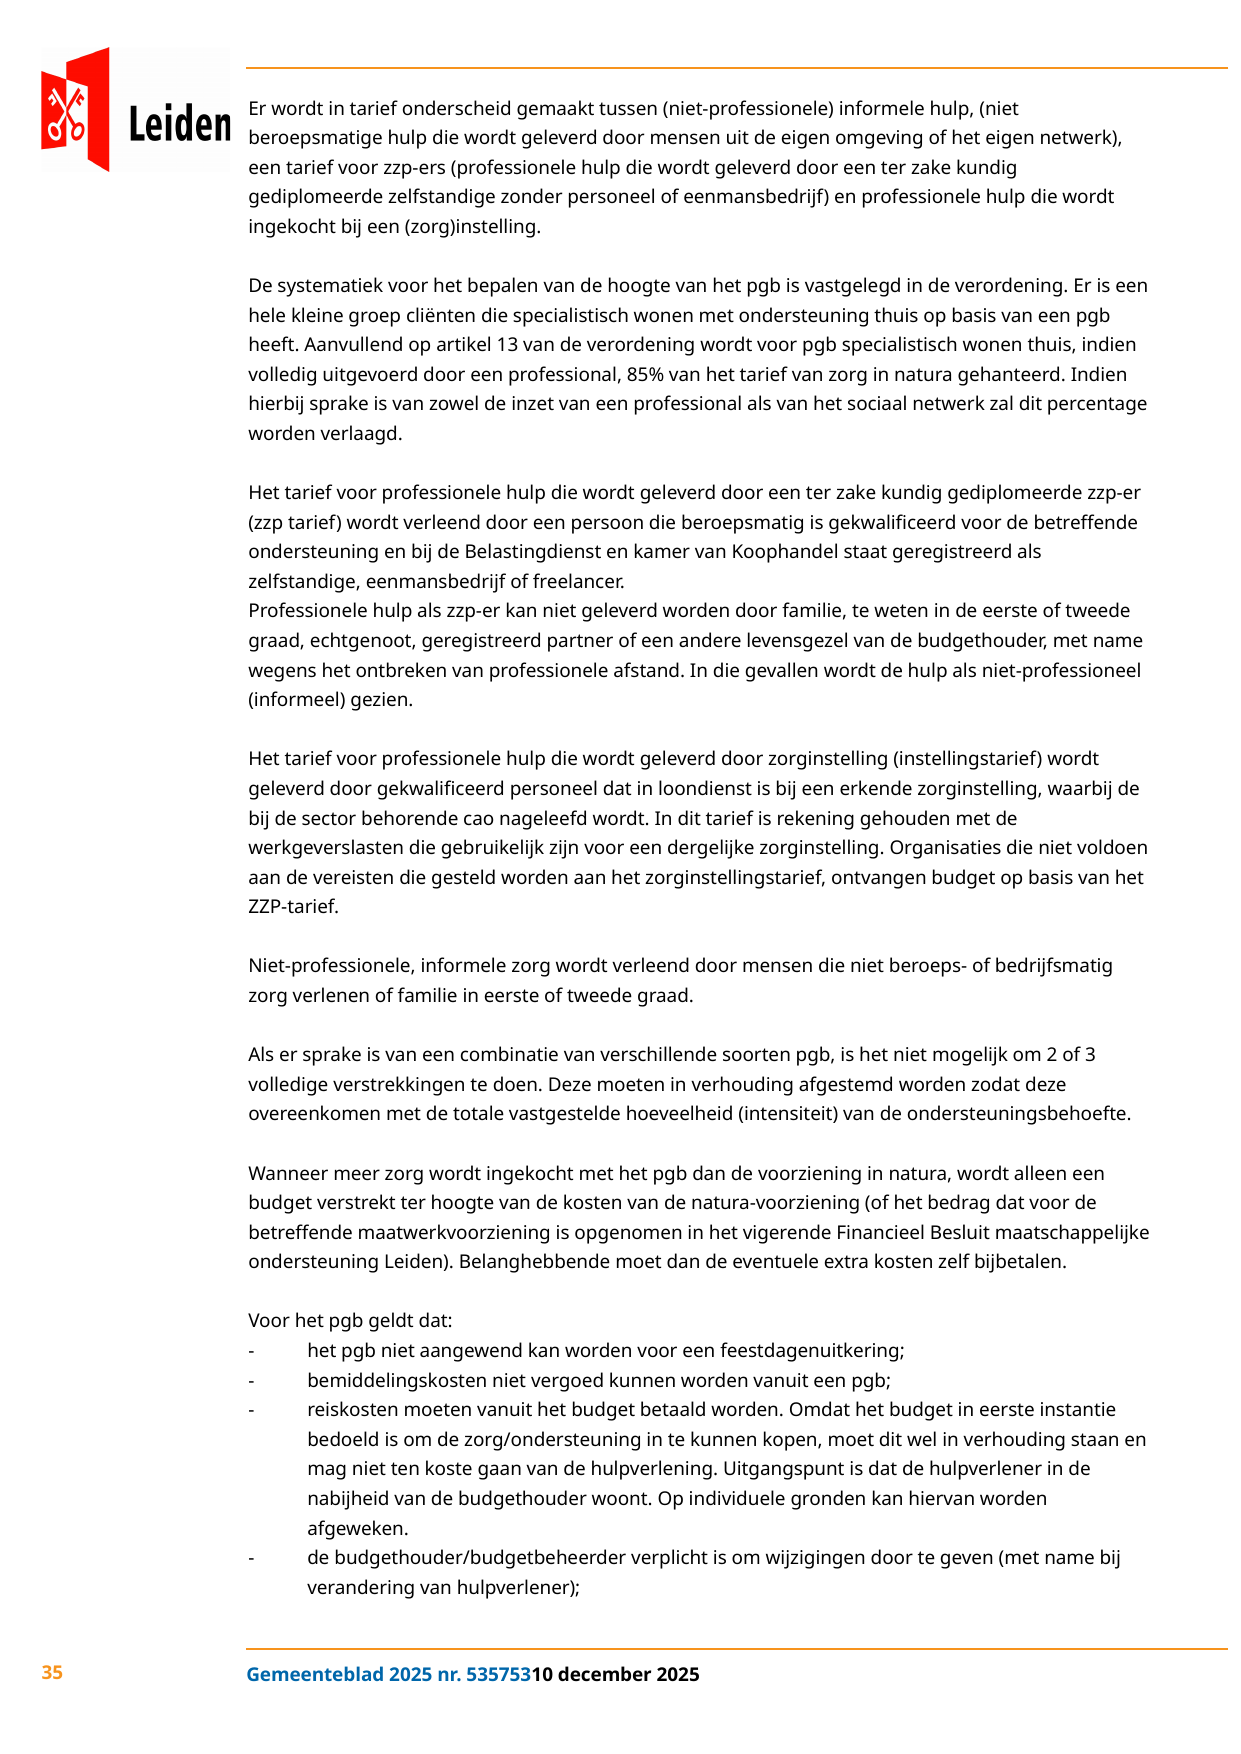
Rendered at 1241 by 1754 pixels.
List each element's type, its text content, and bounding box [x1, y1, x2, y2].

text Niet-professionele, informele zorg wordt verleend door mensen die niet beroeps- of bedrijfsmatig zorg verlenen of familie in eerste of tweede graad. [248, 953, 1152, 1008]
list het pgb niet aangewend kan worden voor een feestdagenuitkering; [248, 1337, 1152, 1363]
text Het tarief voor professionele hulp die wordt geleverd door een ter zake kundig gediplomeerde zzp-er (zzp tarief) wordt verleend door een persoon die beroepsmatig is gekwalificeerd voor de betreffende ondersteuning en bij de Belastingdienst en kamer van Koophandel staat geregistreerd als zelfstandige, eenmansbedrijf of freelancer. [248, 479, 1152, 594]
text Er wordt in tarief onderscheid gemaakt tussen (niet-professionele) informele hulp, (niet beroepsmatige hulp die wordt geleverd door mensen uit de eigen omgeving of het eigen netwerk), een tarief voor zzp-ers (professionele hulp die wordt geleverd door een ter zake kundig gediplomeerde zelfstandige zonder personeel of eenmansbedrijf) en professionele hulp die wordt ingekocht bij een (zorg)instelling. [248, 95, 1152, 239]
text Als er sprake is van een combinatie van verschillende soorten pgb, is het niet mogelijk om 2 of 3 volledige verstrekkingen te doen. Deze moeten in verhouding afgestemd worden zodat deze overeenkomen met de totale vastgestelde hoeveelheid (intensiteit) van de ondersteuningsbehoefte. [248, 1041, 1152, 1126]
list de budgethouder/budgetbeheerder verplicht is om wijzigingen door te geven (met name bij verandering van hulpverlener); [248, 1544, 1152, 1600]
text Professionele hulp als zzp-er kan niet geleverd worden door familie, te weten in de eerste of tweede graad, echtgenoot, geregistreerd partner of een andere levensgezel van de budgethouder, met name wegens het ontbreken van professionele afstand. In die gevallen wordt de hulp als niet-professioneel (informeel) gezien. [248, 598, 1152, 712]
picture [41, 47, 231, 172]
list reiskosten moeten vanuit het budget betaald worden. Omdat het budget in eerste instantie bedoeld is om de zorg/ondersteuning in te kunnen kopen, moet dit wel in verhouding staan en mag niet ten koste gaan van de hulpverlening. Uitgangspunt is dat de hulpverlener in de nabijheid van de budgethouder woont. Op individuele gronden kan hiervan worden afgeweken. [248, 1396, 1152, 1541]
text De systematiek voor het bepalen van de hoogte van het pgb is vastgelegd in de verordening. Er is een hele kleine groep cliënten die specialistisch wonen met ondersteuning thuis op basis van een pgb heeft. Aanvullend op artikel 13 van de verordening wordt voor pgb specialistisch wonen thuis, indien volledig uitgevoerd door een professional, 85% van het tarief van zorg in natura gehanteerd. Indien hierbij sprake is van zowel de inzet van een professional als van het sociaal netwerk zal dit percentage worden verlaagd. [248, 272, 1152, 446]
text Wanneer meer zorg wordt ingekocht met het pgb dan de voorziening in natura, wordt alleen een budget verstrekt ter hoogte van de kosten van de natura-voorziening (of het bedrag dat voor de betreffende maatwerkvoorziening is opgenomen in het vigerende Financieel Besluit maatschappelijke ondersteuning Leiden). Belanghebbende moet dan de eventuele extra kosten zelf bijbetalen. [248, 1160, 1152, 1274]
list bemiddelingskosten niet vergoed kunnen worden vanuit een pgb; [248, 1367, 1152, 1393]
text Voor het pgb geldt dat: [248, 1308, 1152, 1333]
text Het tarief voor professionele hulp die wordt geleverd door zorginstelling (instellingstarief) wordt geleverd door gekwalificeerd personeel dat in loondienst is bij een erkende zorginstelling, waarbij de bij de sector behorende cao nageleefd wordt. In dit tarief is rekening gehouden met de werkgeverslasten die gebruikelijk zijn voor een dergelijke zorginstelling. Organisaties die niet voldoen aan de vereisten die gesteld worden aan het zorginstellingstarief, ontvangen budget op basis van het ZZP-tarief. [248, 746, 1152, 919]
